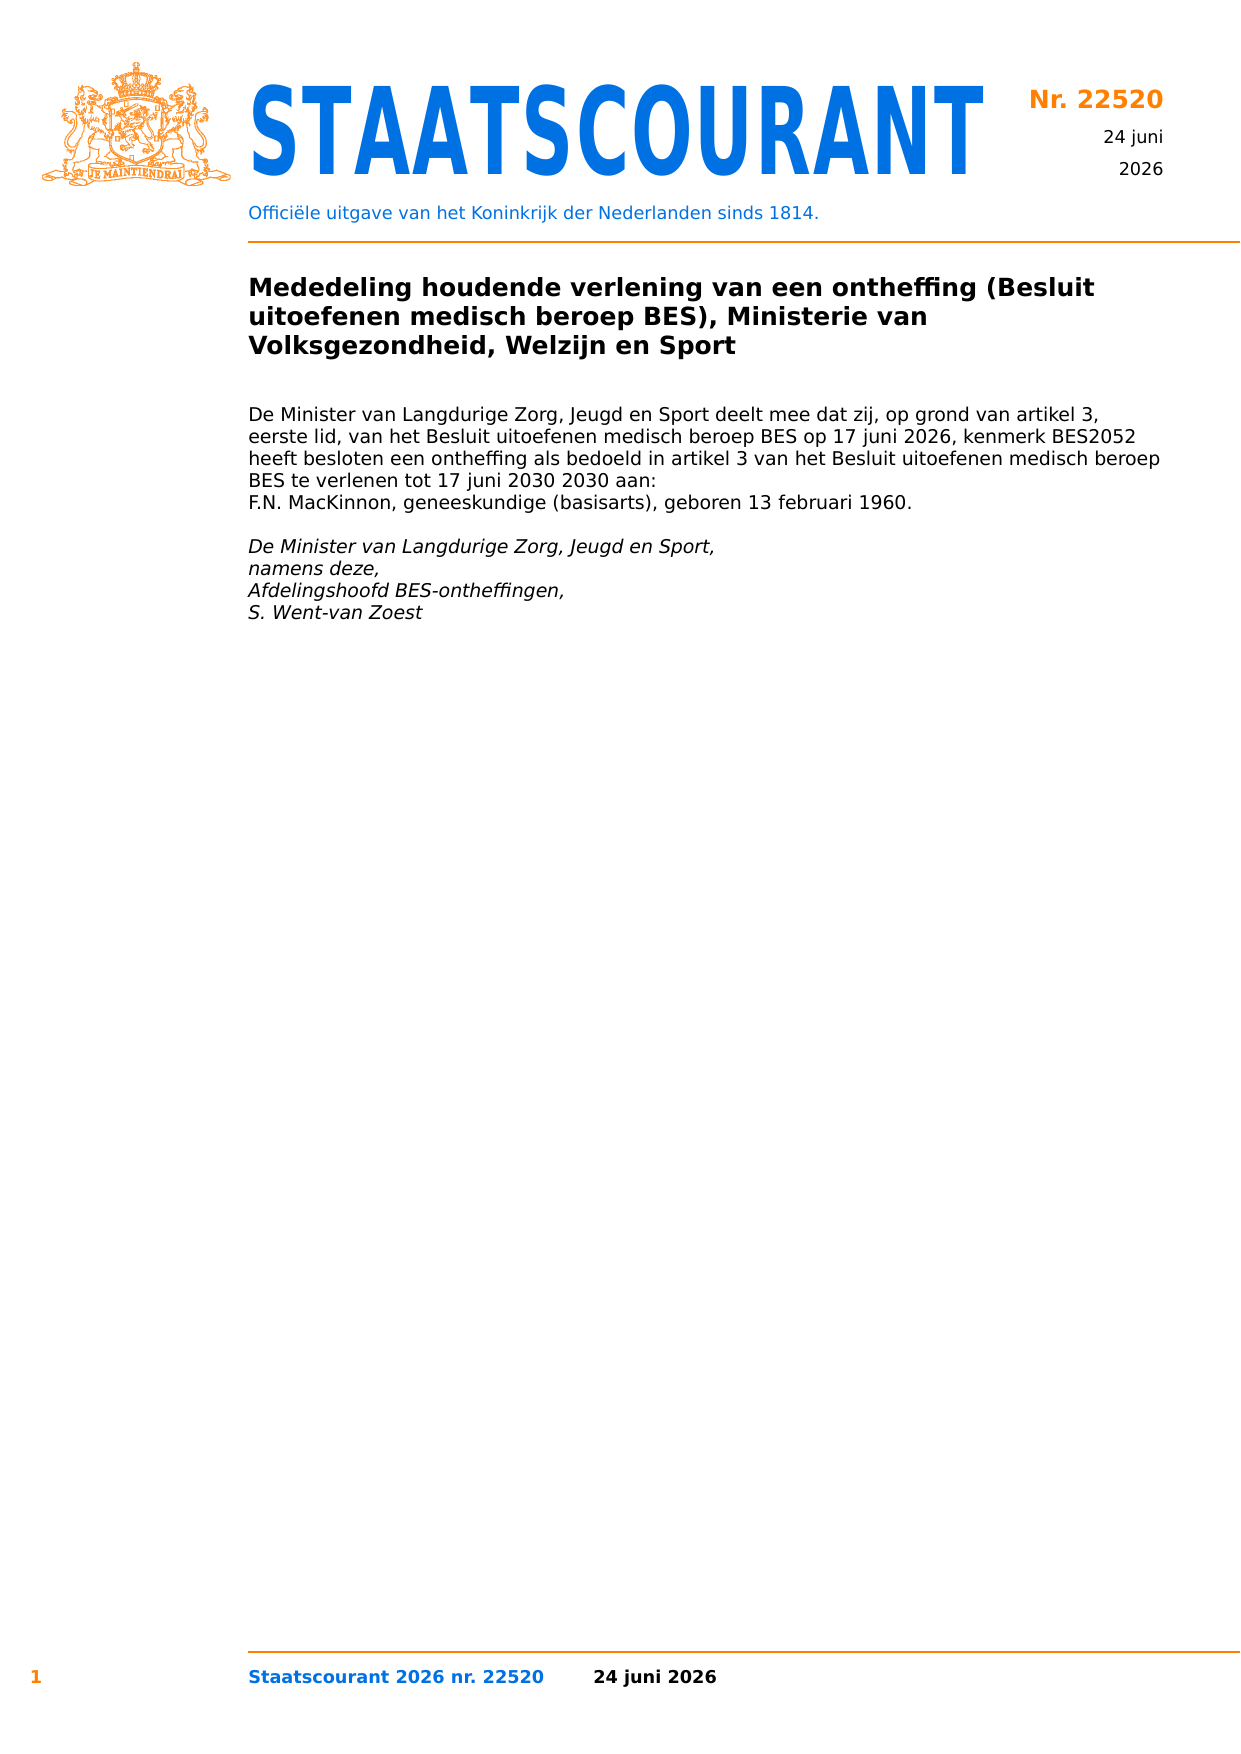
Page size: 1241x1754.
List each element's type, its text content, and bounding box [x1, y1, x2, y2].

subtitle Mededeling houdende verlening van een ontheffing (Besluit uitoefenen medisch beroep BES), Ministerie van Volksgezondheid, Welzijn en Sport [248, 273, 1163, 361]
table_cell 2026 [998, 153, 1240, 203]
table_cell Officiële uitgave van het Koninkrijk der Nederlanden sinds 1814. [248, 203, 1240, 241]
table_cell 24 juni [998, 121, 1240, 153]
table_header [25, 62, 248, 241]
table_header Nr. 22520 [998, 62, 1240, 121]
text De Minister van Langdurige Zorg, Jeugd en Sport deelt mee dat zij, op grond van artikel 3, eerste lid, van het Besluit uitoefenen medisch beroep BES op 17 juni 2026, kenmerk BES2052 heeft besloten een ontheffing als bedoeld in artikel 3 van het Besluit uitoefenen medisch beroep BES te verlenen tot 17 juni 2030 2030 aan: [248, 404, 1163, 492]
text De Minister van Langdurige Zorg, Jeugd en Sport, namens deze, Afdelingshoofd BES-ontheffingen, S. Went-van Zoest [248, 536, 1163, 624]
text F.N. MacKinnon, geneeskundige (basisarts), geboren 13 februari 1960. [248, 492, 1163, 514]
picture [41, 62, 231, 186]
table_header STAATSCOURANT [248, 62, 998, 203]
